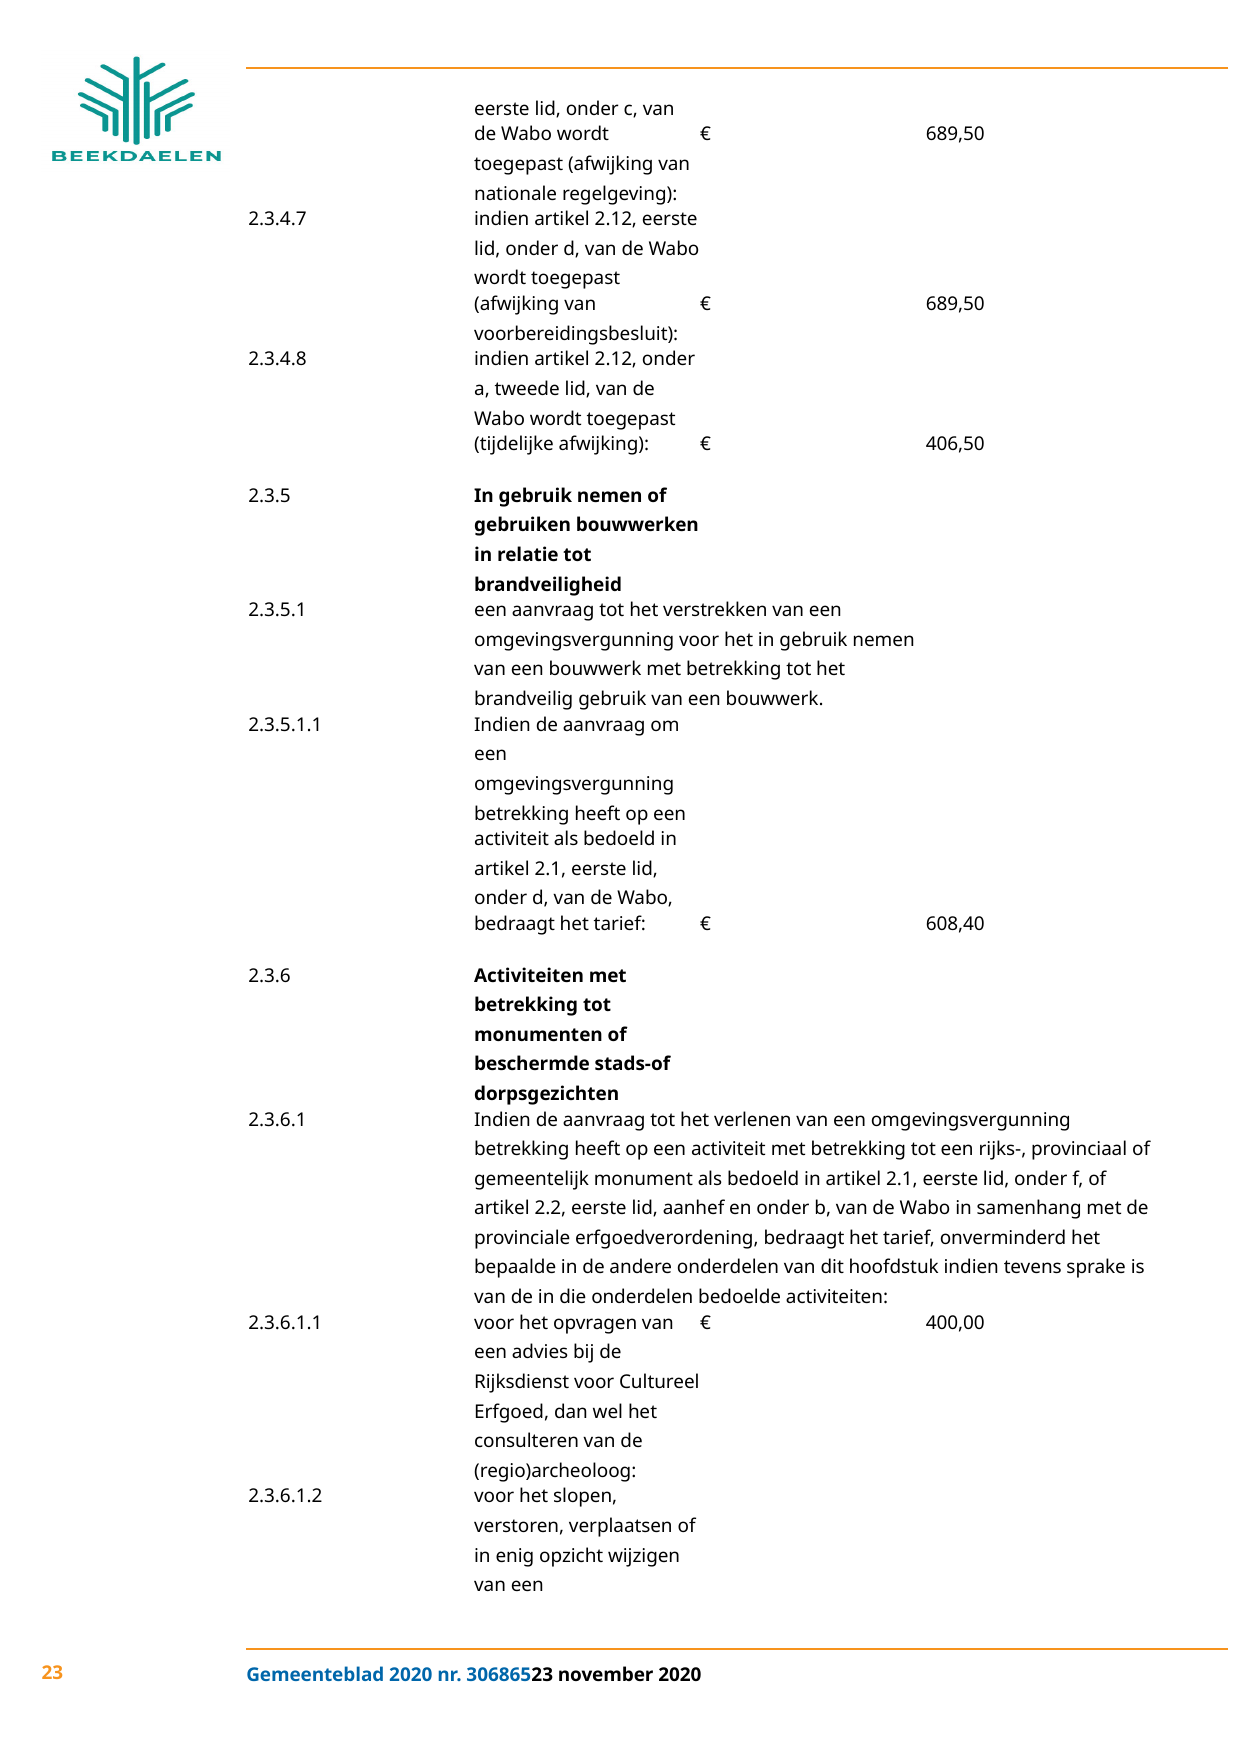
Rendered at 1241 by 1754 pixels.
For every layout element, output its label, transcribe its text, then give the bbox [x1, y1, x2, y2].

table_cell [926, 936, 1152, 962]
table_cell [248, 290, 474, 346]
table_cell [700, 936, 926, 962]
table_cell In gebruik nemen of gebruiken bouwwerken in relatie tot brandveiligheid [474, 482, 700, 596]
table_cell [926, 95, 1152, 121]
picture [41, 47, 231, 172]
table_cell 400,00 [926, 1309, 1152, 1483]
table_cell Indien de aanvraag tot het verlenen van een omgevingsvergunning betrekking heeft op een activiteit met betrekking tot een rijks-, provinciaal of gemeentelijk monument als bedoeld in artikel 2.1, eerste lid, onder f, of artikel 2.2, eerste lid, aanhef en onder b, van de Wabo in samenhang met de provinciale erfgoedverordening, bedraagt het tarief, onverminderd het bepaalde in de andere onderdelen van dit hoofdstuk indien tevens sprake is van de in die onderdelen bedoelde activiteiten: [474, 1106, 1152, 1309]
table_cell [700, 482, 926, 596]
table_cell [926, 346, 1152, 431]
table_cell activiteit als bedoeld in artikel 2.1, eerste lid, onder d, van de Wabo, [474, 825, 700, 910]
table_cell 2.3.4.8 [248, 346, 474, 431]
table_cell [700, 205, 926, 290]
table_cell € [700, 1309, 926, 1483]
table_cell 2.3.5.1 [248, 596, 474, 711]
table_cell 2.3.6.1.1 [248, 1309, 474, 1483]
table_cell [926, 205, 1152, 290]
table_cell [700, 346, 926, 431]
table_cell 689,50 [926, 121, 1152, 205]
table_cell [248, 910, 474, 936]
table_cell indien artikel 2.12, onder a, tweede lid, van de Wabo wordt toegepast [474, 346, 700, 431]
table_cell een aanvraag tot het verstrekken van een omgevingsvergunning voor het in gebruik nemen van een bouwwerk met betrekking tot het brandveilig gebruik van een bouwwerk. [474, 596, 926, 711]
table_cell [700, 456, 926, 482]
table_cell Indien de aanvraag om een omgevingsvergunning betrekking heeft op een [474, 711, 700, 825]
table_cell [248, 95, 474, 121]
table_cell 2.3.6.1.2 [248, 1483, 474, 1597]
table_cell 2.3.5.1.1 [248, 711, 474, 825]
table_cell [248, 431, 474, 456]
table_cell [926, 711, 1152, 825]
table_cell [700, 711, 926, 825]
table_cell [248, 825, 474, 910]
table_cell [700, 962, 926, 1106]
table_cell 2.3.6 [248, 962, 474, 1106]
table_cell [248, 121, 474, 205]
table_cell 2.3.4.7 [248, 205, 474, 290]
table_cell [700, 1483, 926, 1597]
table_cell [926, 962, 1152, 1106]
table_cell € [700, 290, 926, 346]
table_cell [248, 456, 474, 482]
table_cell voor het slopen, verstoren, verplaatsen of in enig opzicht wijzigen van een [474, 1483, 700, 1597]
table_cell [926, 482, 1152, 596]
table_cell eerste lid, onder c, van [474, 95, 700, 121]
table_cell 608,40 [926, 910, 1152, 936]
table_cell bedraagt het tarief: [474, 910, 700, 936]
table_cell € [700, 431, 926, 456]
table_cell indien artikel 2.12, eerste lid, onder d, van de Wabo wordt toegepast [474, 205, 700, 290]
table_cell 406,50 [926, 431, 1152, 456]
table_cell [474, 936, 700, 962]
table_cell (tijdelijke afwijking): [474, 431, 700, 456]
table_cell [248, 936, 474, 962]
table_cell [474, 456, 700, 482]
table_cell [926, 825, 1152, 910]
table_cell 2.3.5 [248, 482, 474, 596]
table_cell 689,50 [926, 290, 1152, 346]
table_cell € [700, 121, 926, 205]
table_cell [926, 596, 1152, 711]
table_cell de Wabo wordt toegepast (afwijking van nationale regelgeving): [474, 121, 700, 205]
table_cell [700, 825, 926, 910]
table_cell (afwijking van voorbereidingsbesluit): [474, 290, 700, 346]
table_cell [926, 1483, 1152, 1597]
table_cell € [700, 910, 926, 936]
table_cell [926, 456, 1152, 482]
table_cell [700, 95, 926, 121]
table_cell Activiteiten met betrekking tot monumenten of beschermde stads-of dorpsgezichten [474, 962, 700, 1106]
table_cell voor het opvragen van een advies bij de Rijksdienst voor Cultureel Erfgoed, dan wel het consulteren van de (regio)archeoloog: [474, 1309, 700, 1483]
table_cell 2.3.6.1 [248, 1106, 474, 1309]
